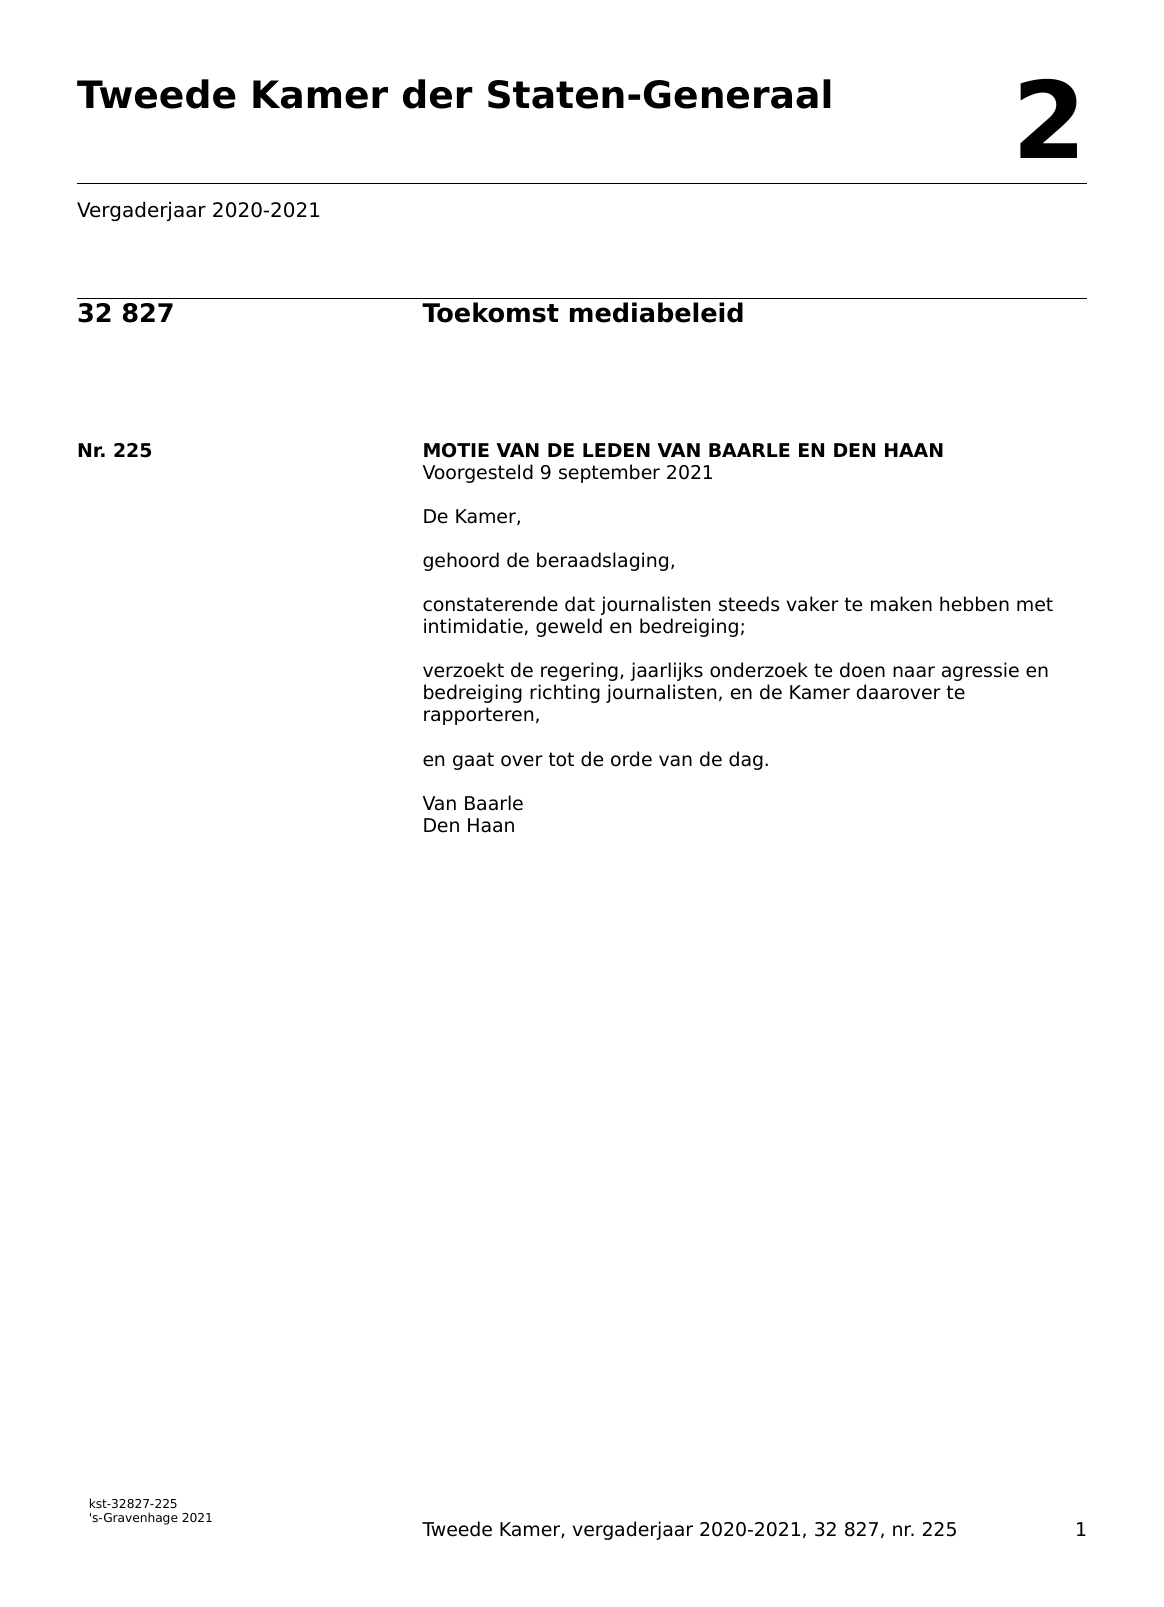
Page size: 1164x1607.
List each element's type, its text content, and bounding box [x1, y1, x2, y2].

table_header 2 [886, 59, 1087, 183]
text kst-32827-225 [88, 1497, 323, 1511]
text De Kamer, [422, 506, 1087, 528]
text 's-Gravenhage 2021 [88, 1511, 323, 1525]
subtitle 32 827 Toekomst mediabeleid [77, 299, 1087, 329]
text en gaat over tot de orde van de dag. [422, 748, 1087, 770]
text Den Haan [422, 814, 1087, 837]
table_cell Vergaderjaar 2020-2021 [77, 184, 1087, 298]
subtitle Nr. 225 MOTIE VAN DE LEDEN VAN BAARLE EN DEN HAAN [77, 440, 1087, 462]
text Van Baarle [422, 793, 1087, 814]
text gehoord de beraadslaging, [422, 550, 1087, 572]
table_header Tweede Kamer der Staten-Generaal [77, 59, 886, 183]
text verzoekt de regering, jaarlijks onderzoek te doen naar agressie en bedreiging richting journalisten, en de Kamer daarover te rapporteren, [422, 660, 1087, 726]
text Voorgesteld 9 september 2021 [422, 462, 1087, 484]
text constaterende dat journalisten steeds vaker te maken hebben met intimidatie, geweld en bedreiging; [422, 594, 1087, 638]
